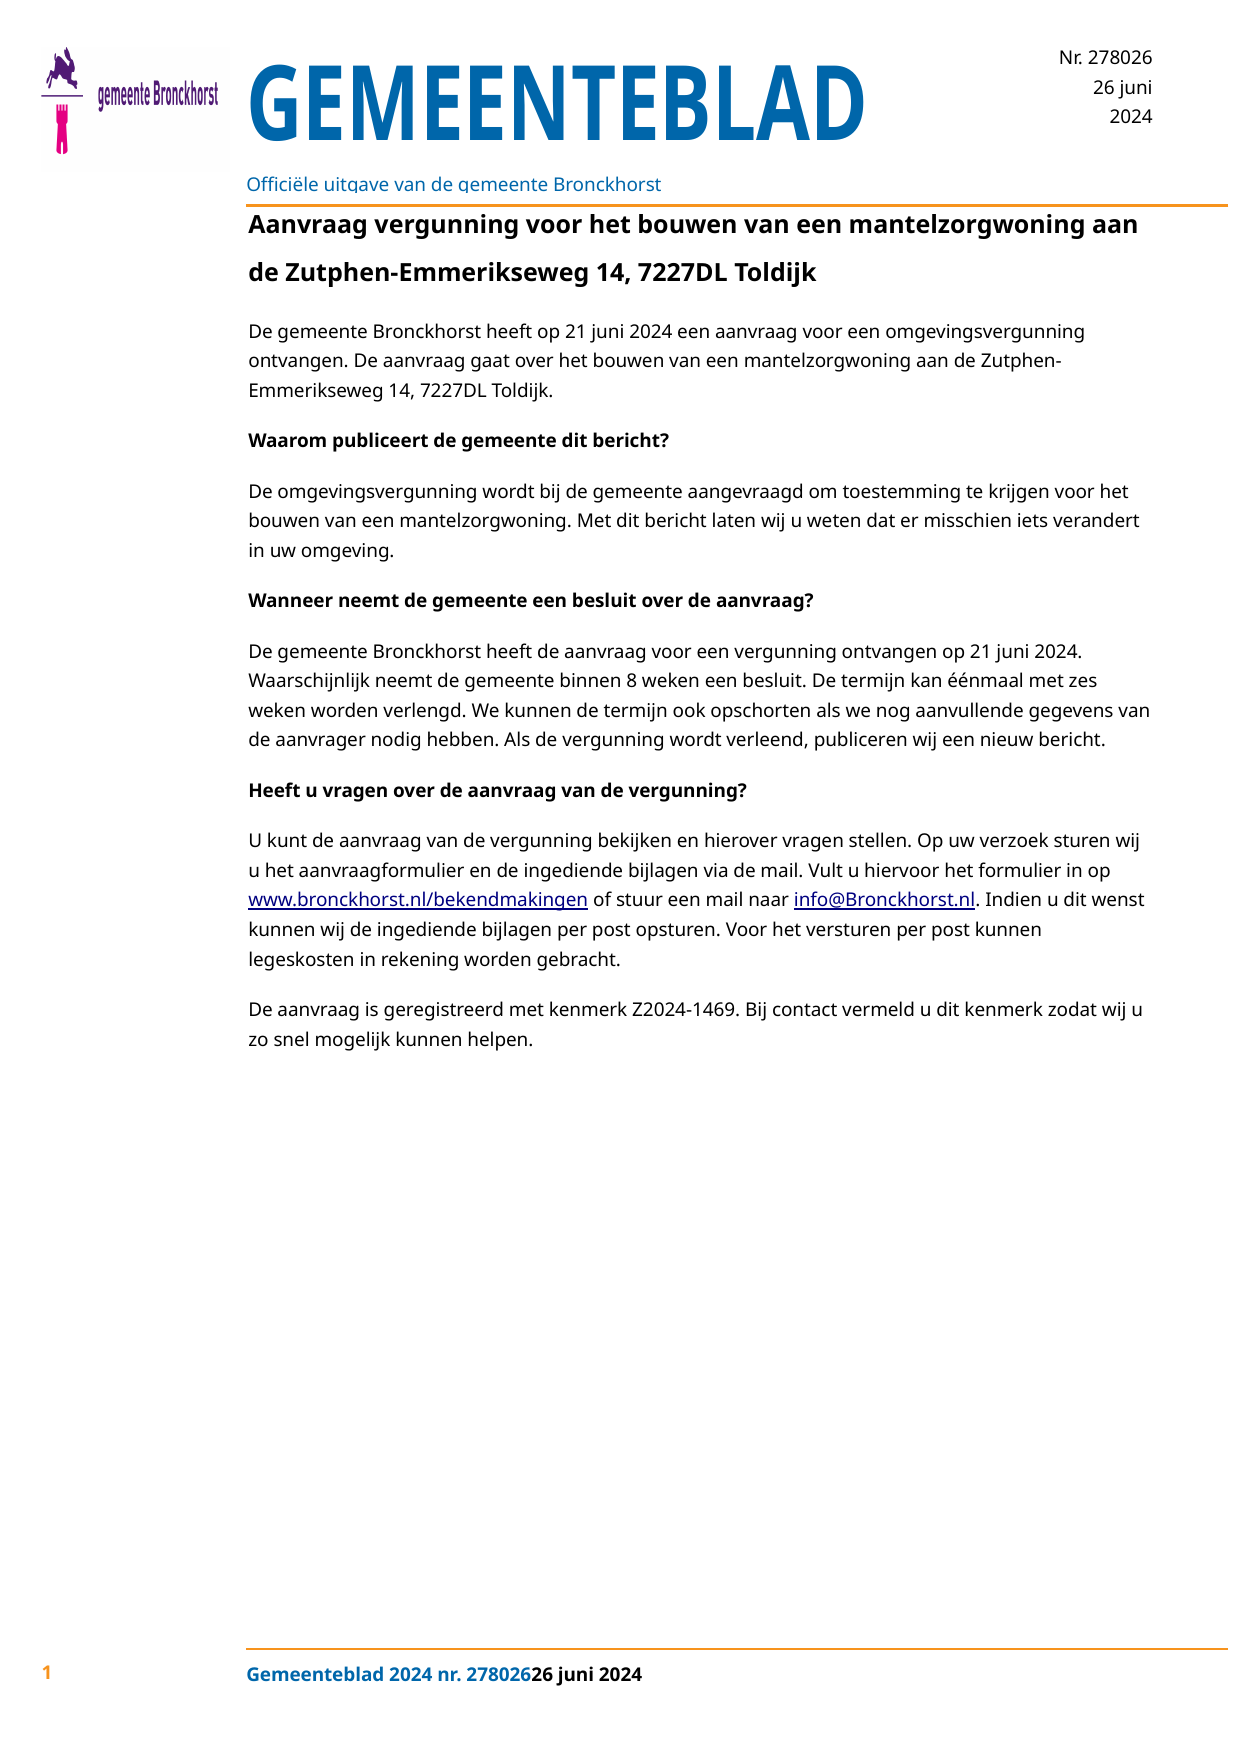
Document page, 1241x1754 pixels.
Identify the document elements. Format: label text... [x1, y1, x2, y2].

text Wanneer neemt de gemeente een besluit over de aanvraag? [248, 587, 1152, 613]
text U kunt de aanvraag van de vergunning bekijken en hierover vragen stellen. Op uw verzoek sturen wij u het aanvraagformulier en de ingediende bijlagen via de mail. Vult u hiervoor het formulier in op www.bronckhorst.nl/bekendmakingen of stuur een mail naar info@Bronckhorst.nl. Indien u dit wenst kunnen wij de ingediende bijlagen per post opsturen. Voor het versturen per post kunnen legeskosten in rekening worden gebracht. [248, 827, 1152, 972]
picture [41, 47, 231, 172]
text De gemeente Bronckhorst heeft op 21 juni 2024 een aanvraag voor een omgevingsvergunning ontvangen. De aanvraag gaat over het bouwen van een mantelzorgwoning aan de Zutphen-Emmerikseweg 14, 7227DL Toldijk. [248, 318, 1152, 403]
text De gemeente Bronckhorst heeft de aanvraag voor een vergunning ontvangen op 21 juni 2024. Waarschijnlijk neemt de gemeente binnen 8 weken een besluit. De termijn kan éénmaal met zes weken worden verlengd. We kunnen de termijn ook opschorten als we nog aanvullende gegevens van de aanvrager nodig hebben. Als de vergunning wordt verleend, publiceren wij een nieuw bericht. [248, 638, 1152, 752]
text De omgevingsvergunning wordt bij de gemeente aangevraagd om toestemming te krijgen voor het bouwen van een mantelzorgwoning. Met dit bericht laten wij u weten dat er misschien iets verandert in uw omgeving. [248, 478, 1152, 563]
text Waarom publiceert de gemeente dit bericht? [248, 427, 1152, 453]
text De aanvraag is geregistreerd met kenmerk Z2024-1469. Bij contact vermeld u dit kenmerk zodat wij u zo snel mogelijk kunnen helpen. [248, 996, 1152, 1052]
text Aanvraag vergunning voor het bouwen van een mantelzorgwoning aan de Zutphen-Emmerikseweg 14, 7227DL Toldijk [248, 207, 1152, 288]
text Heeft u vragen over de aanvraag van de vergunning? [248, 777, 1152, 803]
